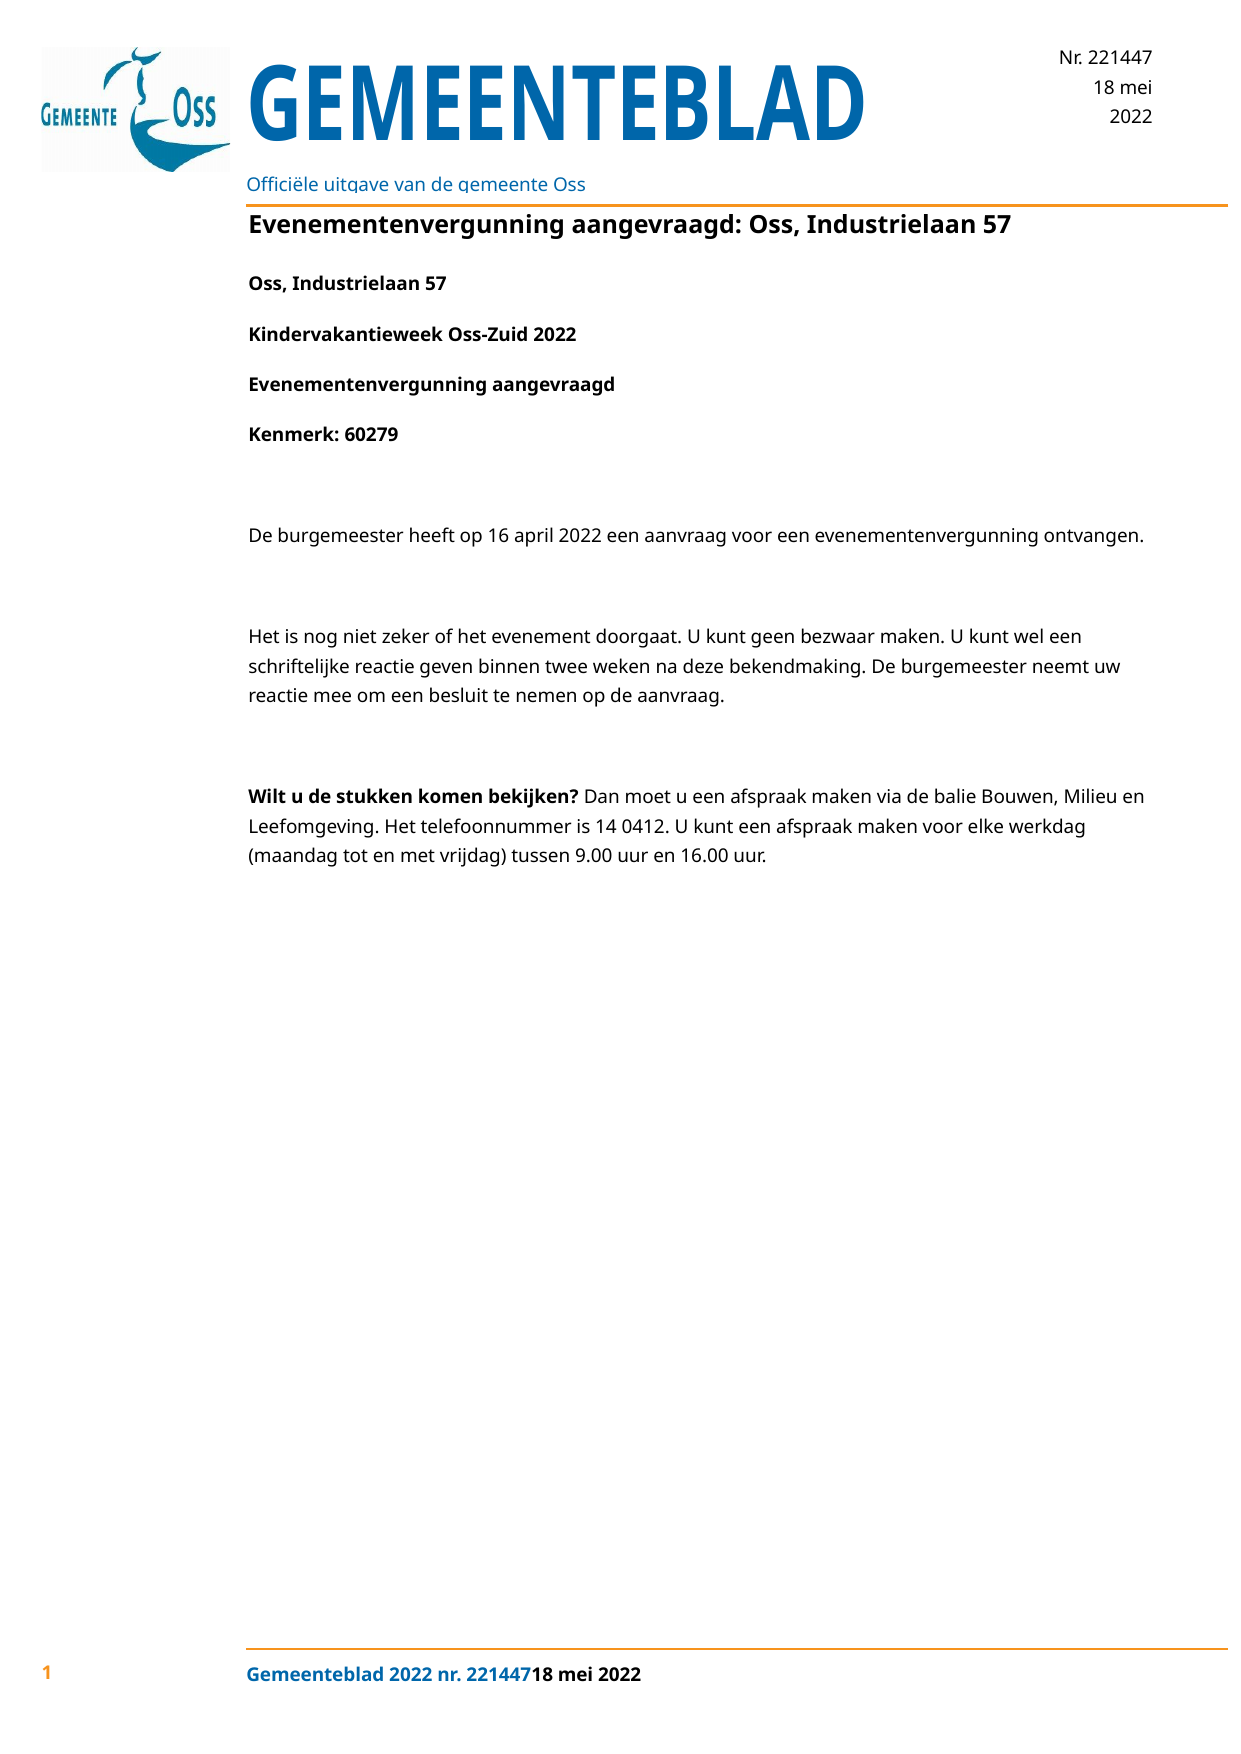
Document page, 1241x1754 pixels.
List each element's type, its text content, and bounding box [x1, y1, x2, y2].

text Oss, Industrielaan 57 [248, 270, 1152, 296]
picture [41, 47, 231, 172]
text Wilt u de stukken komen bekijken? Dan moet u een afspraak maken via de balie Bouwen, Milieu en Leefomgeving. Het telefoonnummer is 14 0412. U kunt een afspraak maken voor elke werkdag (maandag tot en met vrijdag) tussen 9.00 uur en 16.00 uur. [248, 783, 1152, 868]
text Kindervakantieweek Oss-Zuid 2022 [248, 321, 1152, 346]
text Kenmerk: 60279 [248, 422, 1152, 447]
text Evenementenvergunning aangevraagd: Oss, Industrielaan 57 [248, 207, 1152, 241]
text Evenementenvergunning aangevraagd [248, 371, 1152, 397]
text Het is nog niet zeker of het evenement doorgaat. U kunt geen bezwaar maken. U kunt wel een schriftelijke reactie geven binnen twee weken na deze bekendmaking. De burgemeester neemt uw reactie mee om een besluit te nemen op de aanvraag. [248, 623, 1152, 708]
text De burgemeester heeft op 16 april 2022 een aanvraag voor een evenementenvergunning ontvangen. [248, 522, 1152, 548]
